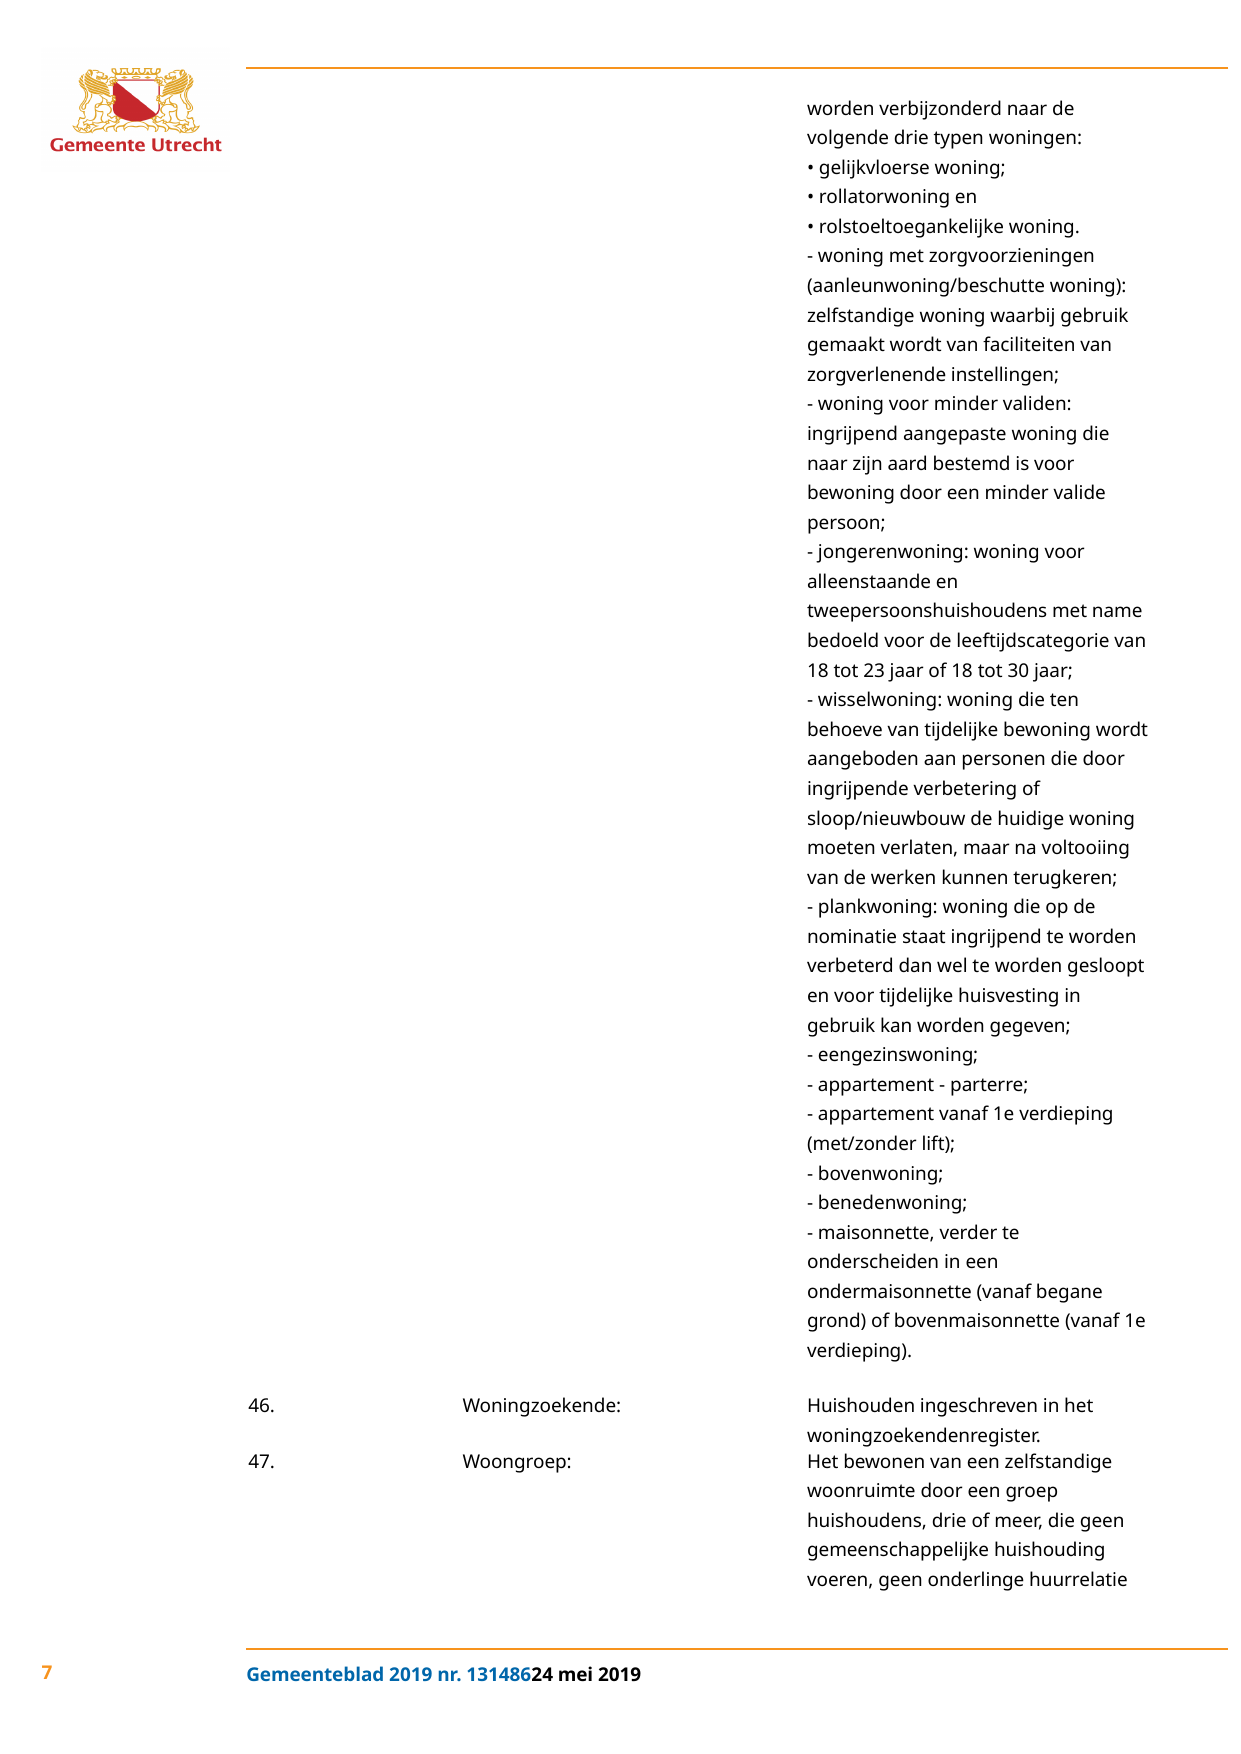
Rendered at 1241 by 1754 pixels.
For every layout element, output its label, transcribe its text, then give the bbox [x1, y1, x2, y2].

picture [41, 47, 231, 172]
table_cell [248, 95, 462, 1393]
table_cell Woongroep: [462, 1448, 807, 1592]
table_cell 46. [248, 1393, 462, 1448]
table_cell Het bewonen van een zelfstandige woonruimte door een groep huishoudens, drie of meer, die geen gemeenschappelijke huishouding voeren, geen onderlinge huurrelatie [807, 1448, 1152, 1592]
table_cell 47. [248, 1448, 462, 1592]
table_cell Woningzoekende: [462, 1393, 807, 1448]
table_cell worden verbijzonderd naar de volgende drie typen woningen: • gelijkvloerse woning; • rollatorwoning en • rolstoeltoegankelijke woning. - woning met zorgvoorzieningen (aanleunwoning/beschutte woning): zelfstandige woning waarbij gebruik gemaakt wordt van faciliteiten van zorgverlenende instellingen; - woning voor minder validen: ingrijpend aangepaste woning die naar zijn aard bestemd is voor bewoning door een minder valide persoon; - jongerenwoning: woning voor alleenstaande en tweepersoonshuishoudens met name bedoeld voor de leeftijdscategorie van 18 tot 23 jaar of 18 tot 30 jaar; - wisselwoning: woning die ten behoeve van tijdelijke bewoning wordt aangeboden aan personen die door ingrijpende verbetering of sloop/nieuwbouw de huidige woning moeten verlaten, maar na voltooiing van de werken kunnen terugkeren; - plankwoning: woning die op de nominatie staat ingrijpend te worden verbeterd dan wel te worden gesloopt en voor tijdelijke huisvesting in gebruik kan worden gegeven; - eengezinswoning; - appartement - parterre; - appartement vanaf 1e verdieping (met/zonder lift); - bovenwoning; - benedenwoning; - maisonnette, verder te onderscheiden in een ondermaisonnette (vanaf begane grond) of bovenmaisonnette (vanaf 1e verdieping). [807, 95, 1152, 1393]
table_cell [462, 95, 807, 1393]
table_cell Huishouden ingeschreven in het woningzoekendenregister. [807, 1393, 1152, 1448]
